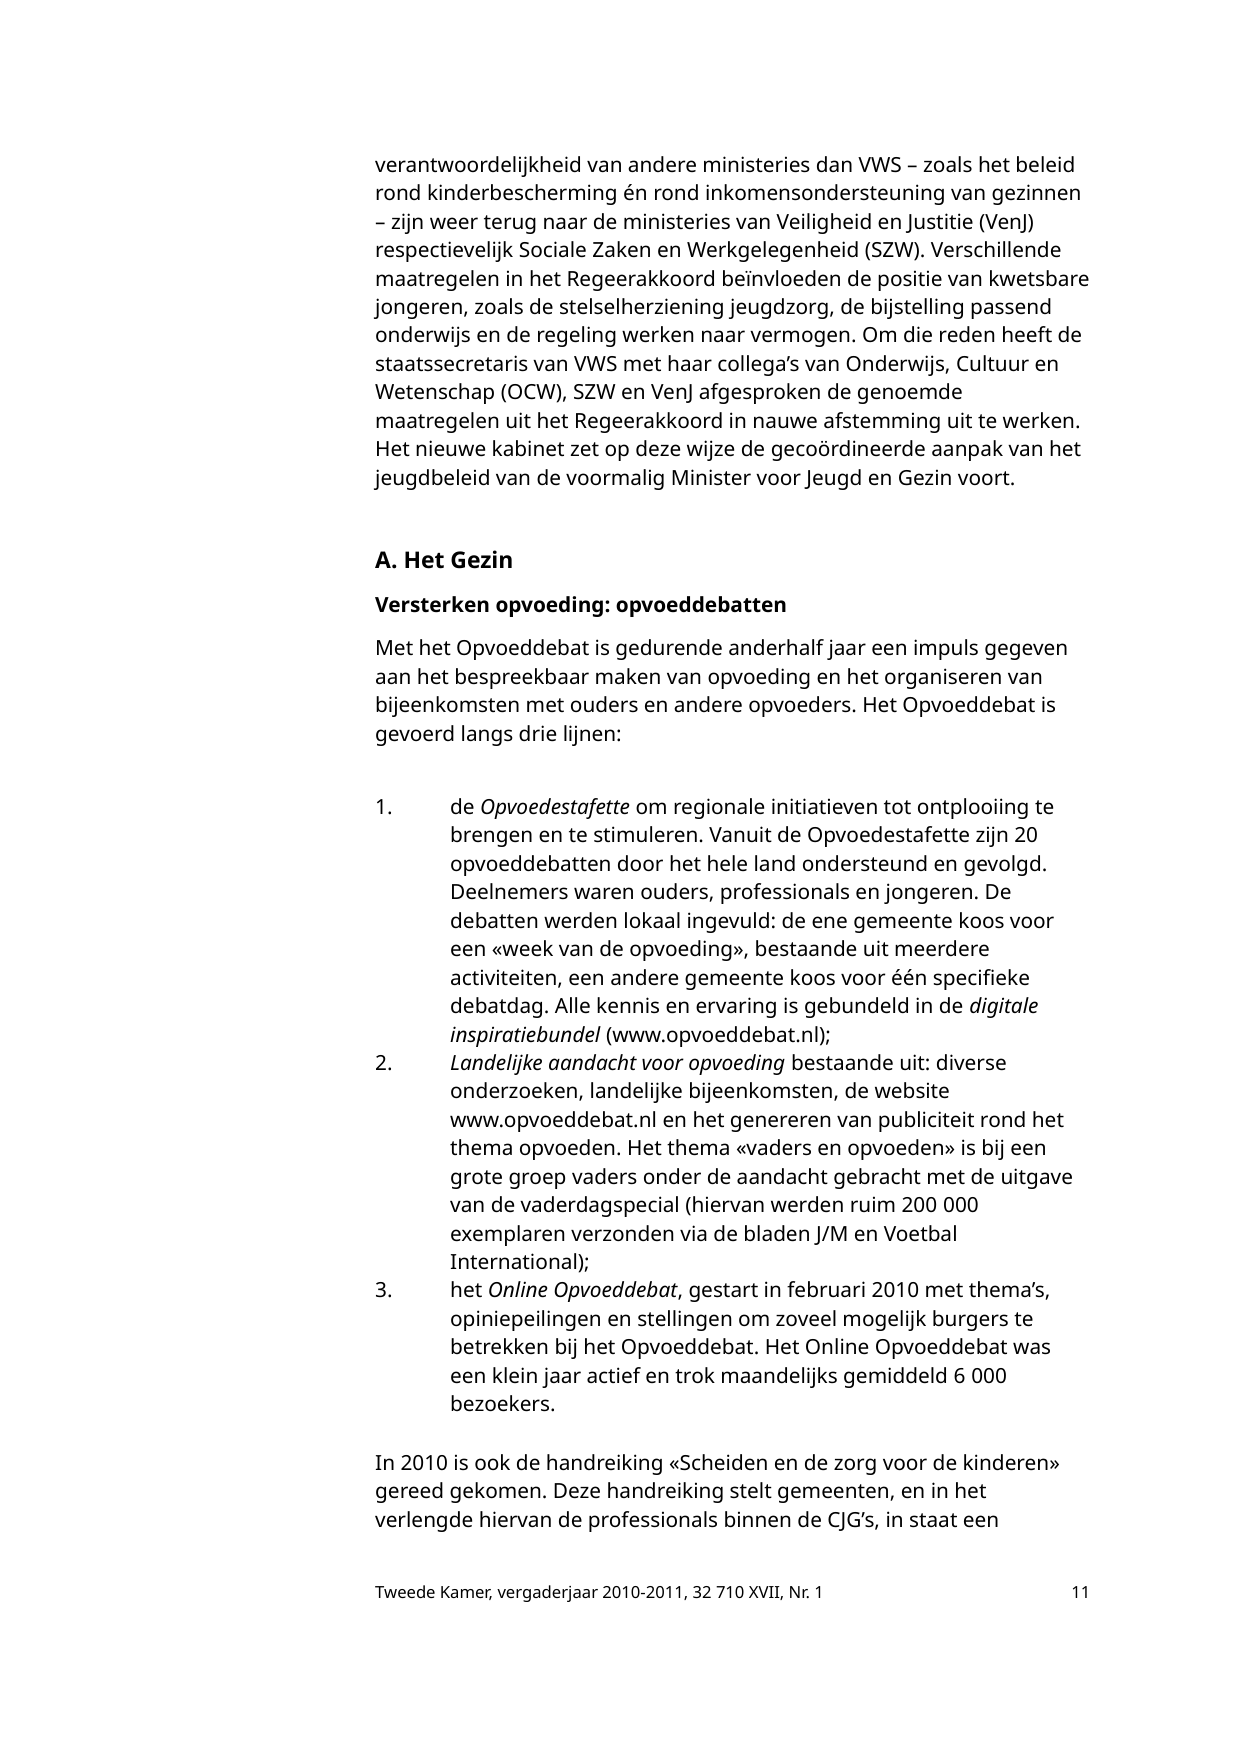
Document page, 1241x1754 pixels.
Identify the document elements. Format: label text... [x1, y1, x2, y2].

text verantwoordelijkheid van andere ministeries dan VWS – zoals het beleid rond kinderbescherming én rond inkomensondersteuning van gezinnen – zijn weer terug naar de ministeries van Veiligheid en Justitie (VenJ) respectievelijk Sociale Zaken en Werkgelegenheid (SZW). Verschillende maatregelen in het Regeerakkoord beïnvloeden de positie van kwetsbare jongeren, zoals de stelselherziening jeugdzorg, de bijstelling passend onderwijs en de regeling werken naar vermogen. Om die reden heeft de staatssecretaris van VWS met haar collega’s van Onderwijs, Cultuur en Wetenschap (OCW), SZW en VenJ afgesproken de genoemde maatregelen uit het Regeerakkoord in nauwe afstemming uit te werken. Het nieuwe kabinet zet op deze wijze de gecoördineerde aanpak van het jeugdbeleid van de voormalig Minister voor Jeugd en Gezin voort. [375, 150, 1090, 491]
text Versterken opvoeding: opvoeddebatten [375, 590, 1090, 618]
list Landelijke aandacht voor opvoeding bestaande uit: diverse onderzoeken, landelijke bijeenkomsten, de website www.opvoeddebat.nl en het genereren van publiciteit rond het thema opvoeden. Het thema «vaders en opvoeden» is bij een grote groep vaders onder de aandacht gebracht met de uitgave van de vaderdagspecial (hiervan werden ruim 200 000 exemplaren verzonden via de bladen J/M en Voetbal International); [375, 1048, 1090, 1276]
list de Opvoedestafette om regionale initiatieven tot ontplooiing te brengen en te stimuleren. Vanuit de Opvoedestafette zijn 20 opvoeddebatten door het hele land ondersteund en gevolgd. Deelnemers waren ouders, professionals en jongeren. De debatten werden lokaal ingevuld: de ene gemeente koos voor een «week van de opvoeding», bestaande uit meerdere activiteiten, een andere gemeente koos voor één specifieke debatdag. Alle kennis en ervaring is gebundeld in de digitale inspiratiebundel (www.opvoeddebat.nl); [375, 792, 1090, 1048]
text Met het Opvoeddebat is gedurende anderhalf jaar een impuls gegeven aan het bespreekbaar maken van opvoeding en het organiseren van bijeenkomsten met ouders en andere opvoeders. Het Opvoeddebat is gevoerd langs drie lijnen: [375, 633, 1090, 747]
subtitle A. Het Gezin [375, 544, 1090, 575]
list het Online Opvoeddebat, gestart in februari 2010 met thema’s, opiniepeilingen en stellingen om zoveel mogelijk burgers te betrekken bij het Opvoeddebat. Het Online Opvoeddebat was een klein jaar actief en trok maandelijks gemiddeld 6 000 bezoekers. [375, 1276, 1090, 1418]
text In 2010 is ook de handreiking «Scheiden en de zorg voor de kinderen» gereed gekomen. Deze handreiking stelt gemeenten, en in het verlengde hiervan de professionals binnen de CJG’s, in staat een [375, 1448, 1090, 1533]
